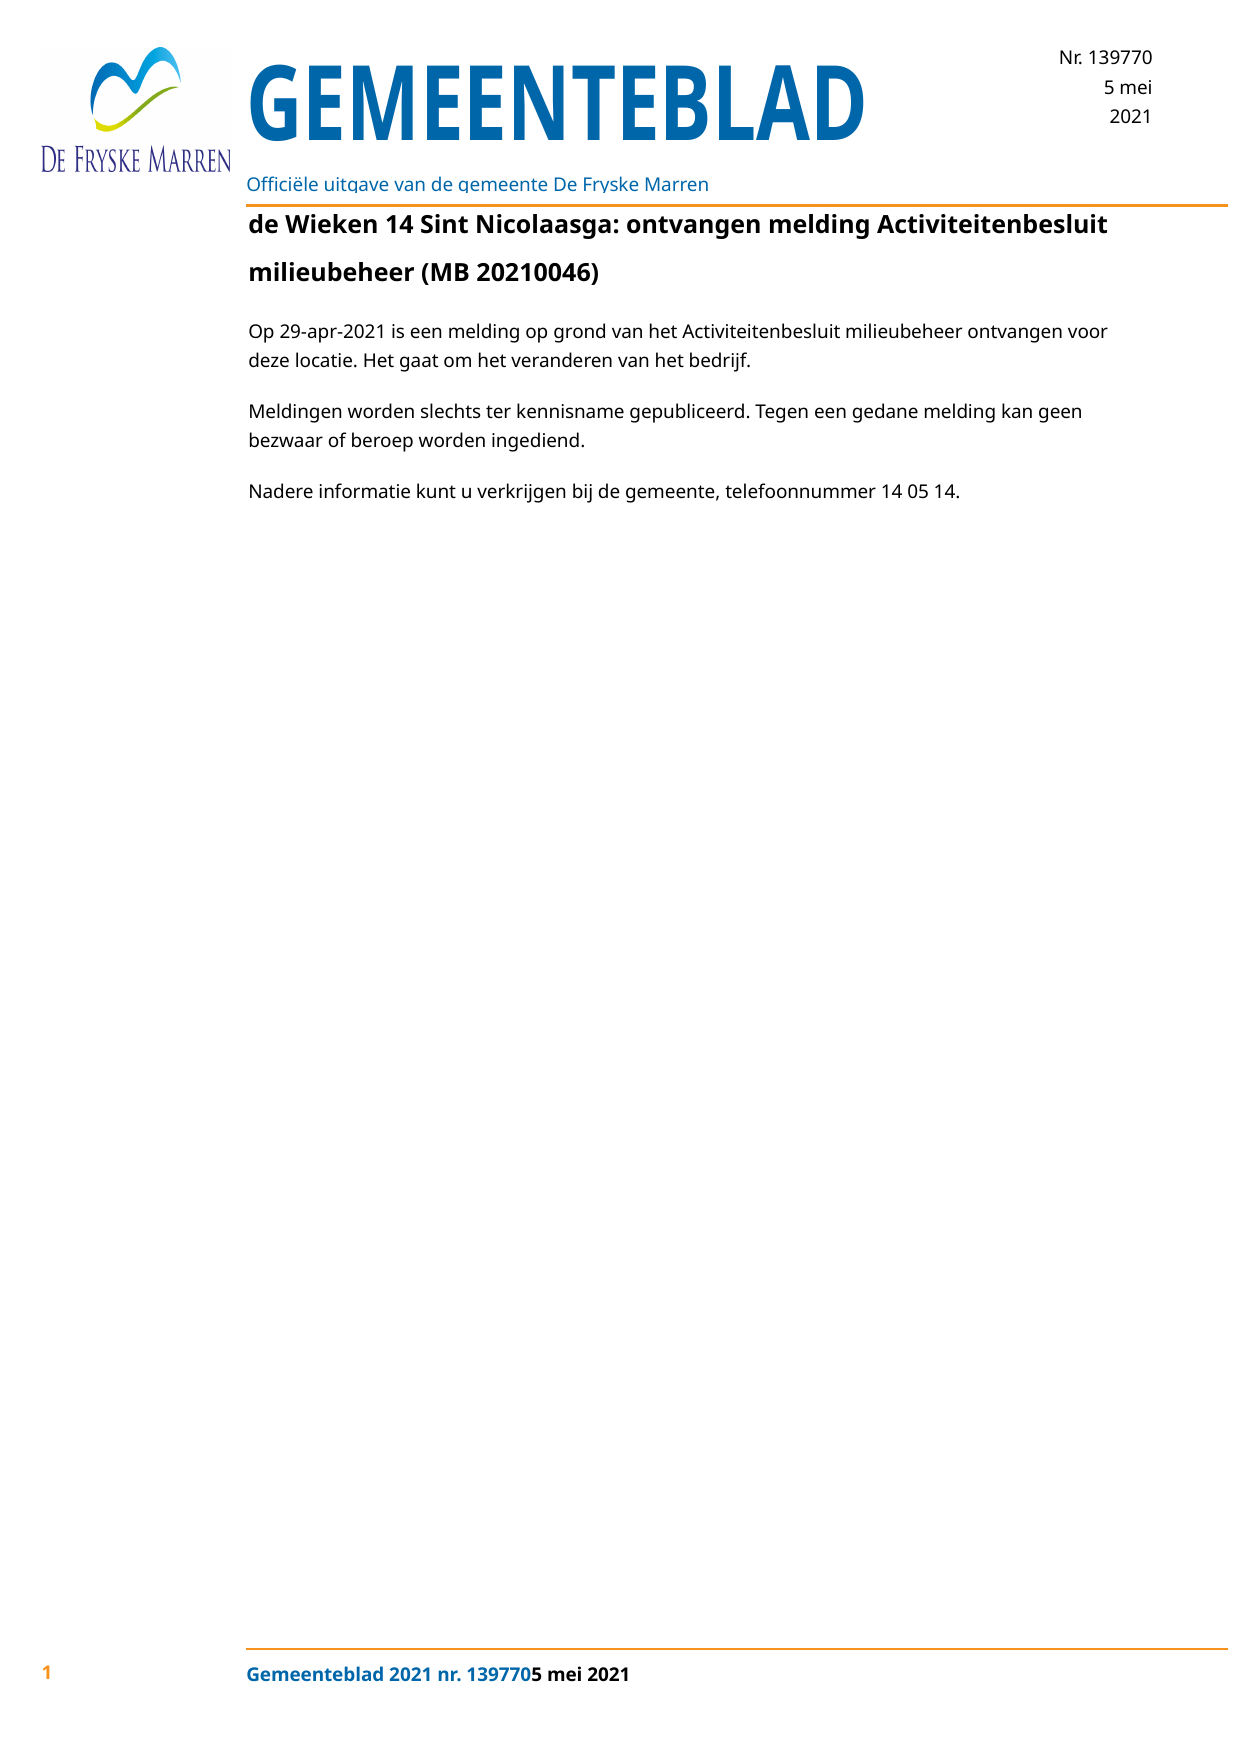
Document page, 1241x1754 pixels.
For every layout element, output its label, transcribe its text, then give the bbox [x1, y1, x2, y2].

text Meldingen worden slechts ter kennisname gepubliceerd. Tegen een gedane melding kan geen bezwaar of beroep worden ingediend. [248, 398, 1152, 453]
text Op 29-apr-2021 is een melding op grond van het Activiteitenbesluit milieubeheer ontvangen voor deze locatie. Het gaat om het veranderen van het bedrijf. [248, 318, 1152, 373]
text de Wieken 14 Sint Nicolaasga: ontvangen melding Activiteitenbesluit milieubeheer (MB 20210046) [248, 207, 1152, 288]
text Nadere informatie kunt u verkrijgen bij de gemeente, telefoonnummer 14 05 14. [248, 478, 1152, 504]
picture [41, 47, 231, 172]
